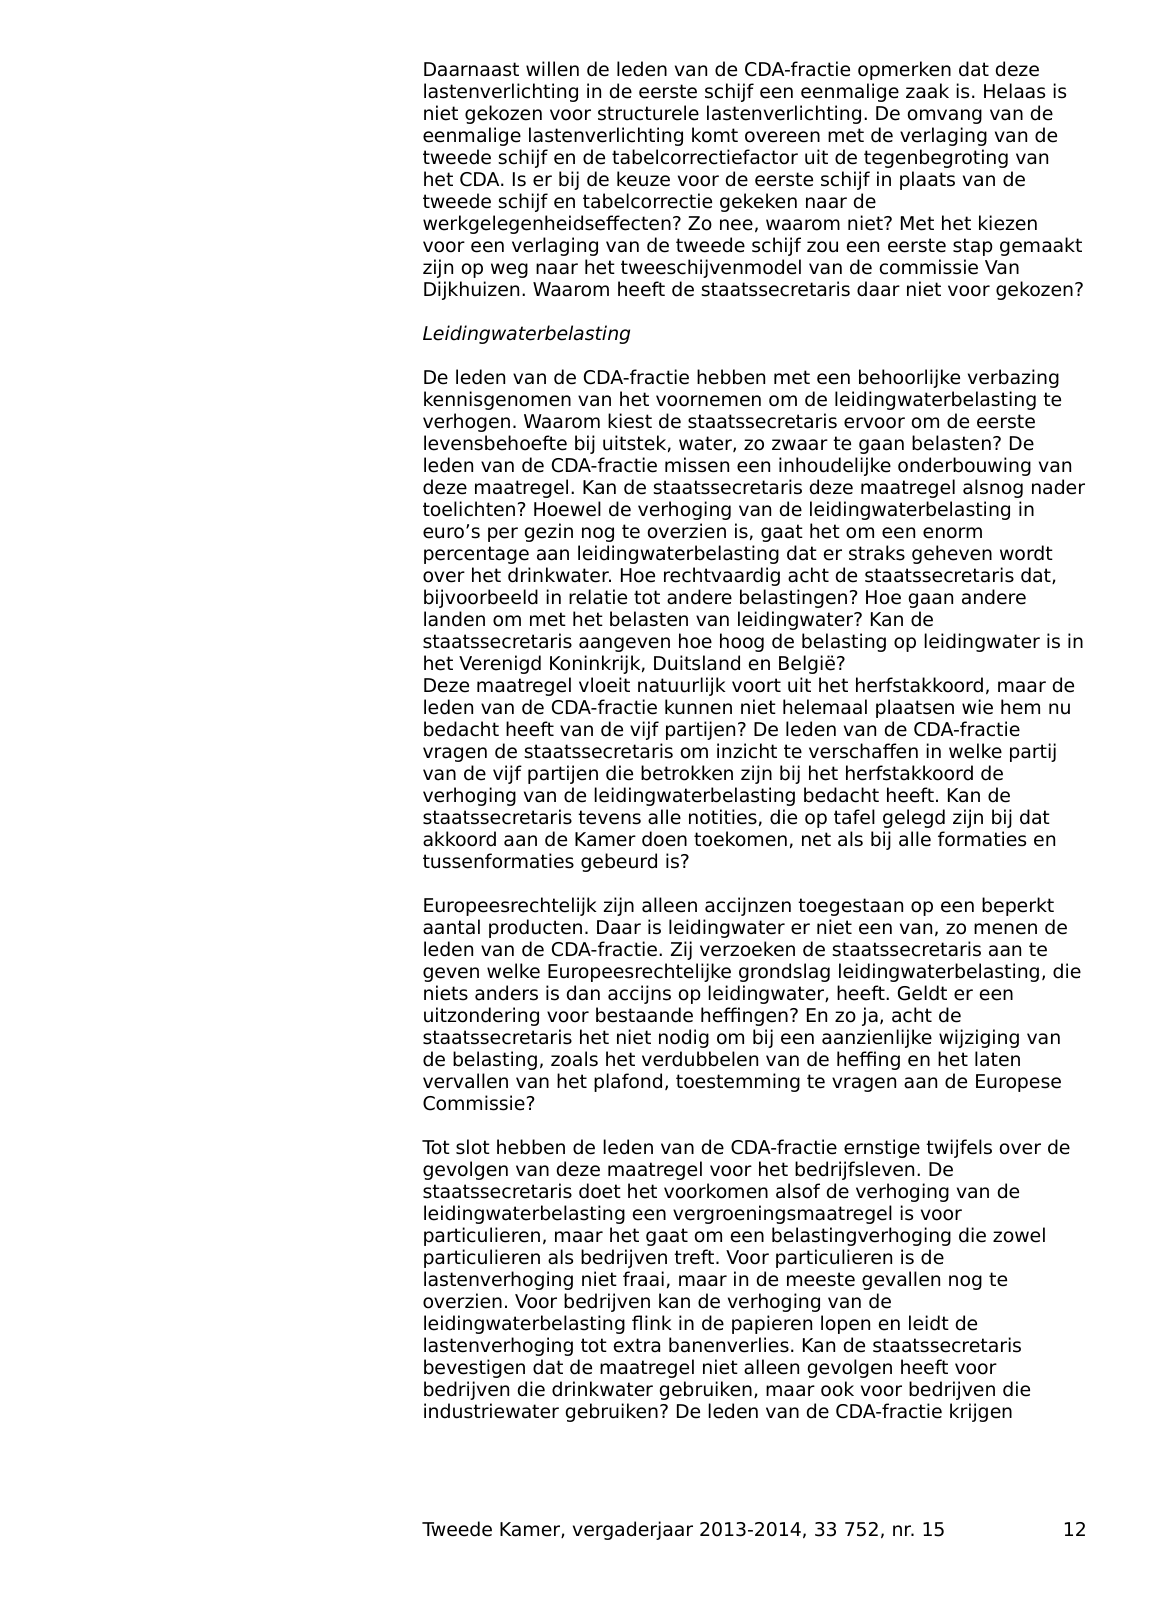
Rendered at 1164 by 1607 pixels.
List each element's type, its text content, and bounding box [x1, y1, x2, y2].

text Tot slot hebben de leden van de CDA-fractie ernstige twijfels over de gevolgen van deze maatregel voor het bedrijfsleven. De staatssecretaris doet het voorkomen alsof de verhoging van de leidingwaterbelasting een vergroeningsmaatregel is voor particulieren, maar het gaat om een belastingverhoging die zowel particulieren als bedrijven treft. Voor particulieren is de lastenverhoging niet fraai, maar in de meeste gevallen nog te overzien. Voor bedrijven kan de verhoging van de leidingwaterbelasting flink in de papieren lopen en leidt de lastenverhoging tot extra banenverlies. Kan de staatssecretaris bevestigen dat de maatregel niet alleen gevolgen heeft voor bedrijven die drinkwater gebruiken, maar ook voor bedrijven die industriewater gebruiken? De leden van de CDA-fractie krijgen [422, 1137, 1087, 1423]
subtitle Leidingwaterbelasting [422, 323, 1087, 345]
text Deze maatregel vloeit natuurlijk voort uit het herfstakkoord, maar de leden van de CDA-fractie kunnen niet helemaal plaatsen wie hem nu bedacht heeft van de vijf partijen? De leden van de CDA-fractie vragen de staatssecretaris om inzicht te verschaffen in welke partij van de vijf partijen die betrokken zijn bij het herfstakkoord de verhoging van de leidingwaterbelasting bedacht heeft. Kan de staatssecretaris tevens alle notities, die op tafel gelegd zijn bij dat akkoord aan de Kamer doen toekomen, net als bij alle formaties en tussenformaties gebeurd is? [422, 675, 1087, 873]
text De leden van de CDA-fractie hebben met een behoorlijke verbazing kennisgenomen van het voornemen om de leidingwaterbelasting te verhogen. Waarom kiest de staatssecretaris ervoor om de eerste levensbehoefte bij uitstek, water, zo zwaar te gaan belasten? De leden van de CDA-fractie missen een inhoudelijke onderbouwing van deze maatregel. Kan de staatssecretaris deze maatregel alsnog nader toelichten? Hoewel de verhoging van de leidingwaterbelasting in euro’s per gezin nog te overzien is, gaat het om een enorm percentage aan leidingwaterbelasting dat er straks geheven wordt over het drinkwater. Hoe rechtvaardig acht de staatssecretaris dat, bijvoorbeeld in relatie tot andere belastingen? Hoe gaan andere landen om met het belasten van leidingwater? Kan de staatssecretaris aangeven hoe hoog de belasting op leidingwater is in het Verenigd Koninkrijk, Duitsland en België? [422, 367, 1087, 675]
text Europeesrechtelijk zijn alleen accijnzen toegestaan op een beperkt aantal producten. Daar is leidingwater er niet een van, zo menen de leden van de CDA-fractie. Zij verzoeken de staatssecretaris aan te geven welke Europeesrechtelijke grondslag leidingwaterbelasting, die niets anders is dan accijns op leidingwater, heeft. Geldt er een uitzondering voor bestaande heffingen? En zo ja, acht de staatssecretaris het niet nodig om bij een aanzienlijke wijziging van de belasting, zoals het verdubbelen van de heffing en het laten vervallen van het plafond, toestemming te vragen aan de Europese Commissie? [422, 895, 1087, 1115]
text Daarnaast willen de leden van de CDA-fractie opmerken dat deze lastenverlichting in de eerste schijf een eenmalige zaak is. Helaas is niet gekozen voor structurele lastenverlichting. De omvang van de eenmalige lastenverlichting komt overeen met de verlaging van de tweede schijf en de tabelcorrectiefactor uit de tegenbegroting van het CDA. Is er bij de keuze voor de eerste schijf in plaats van de tweede schijf en tabelcorrectie gekeken naar de werkgelegenheidseffecten? Zo nee, waarom niet? Met het kiezen voor een verlaging van de tweede schijf zou een eerste stap gemaakt zijn op weg naar het tweeschijvenmodel van de commissie Van Dijkhuizen. Waarom heeft de staatssecretaris daar niet voor gekozen? [422, 59, 1087, 301]
